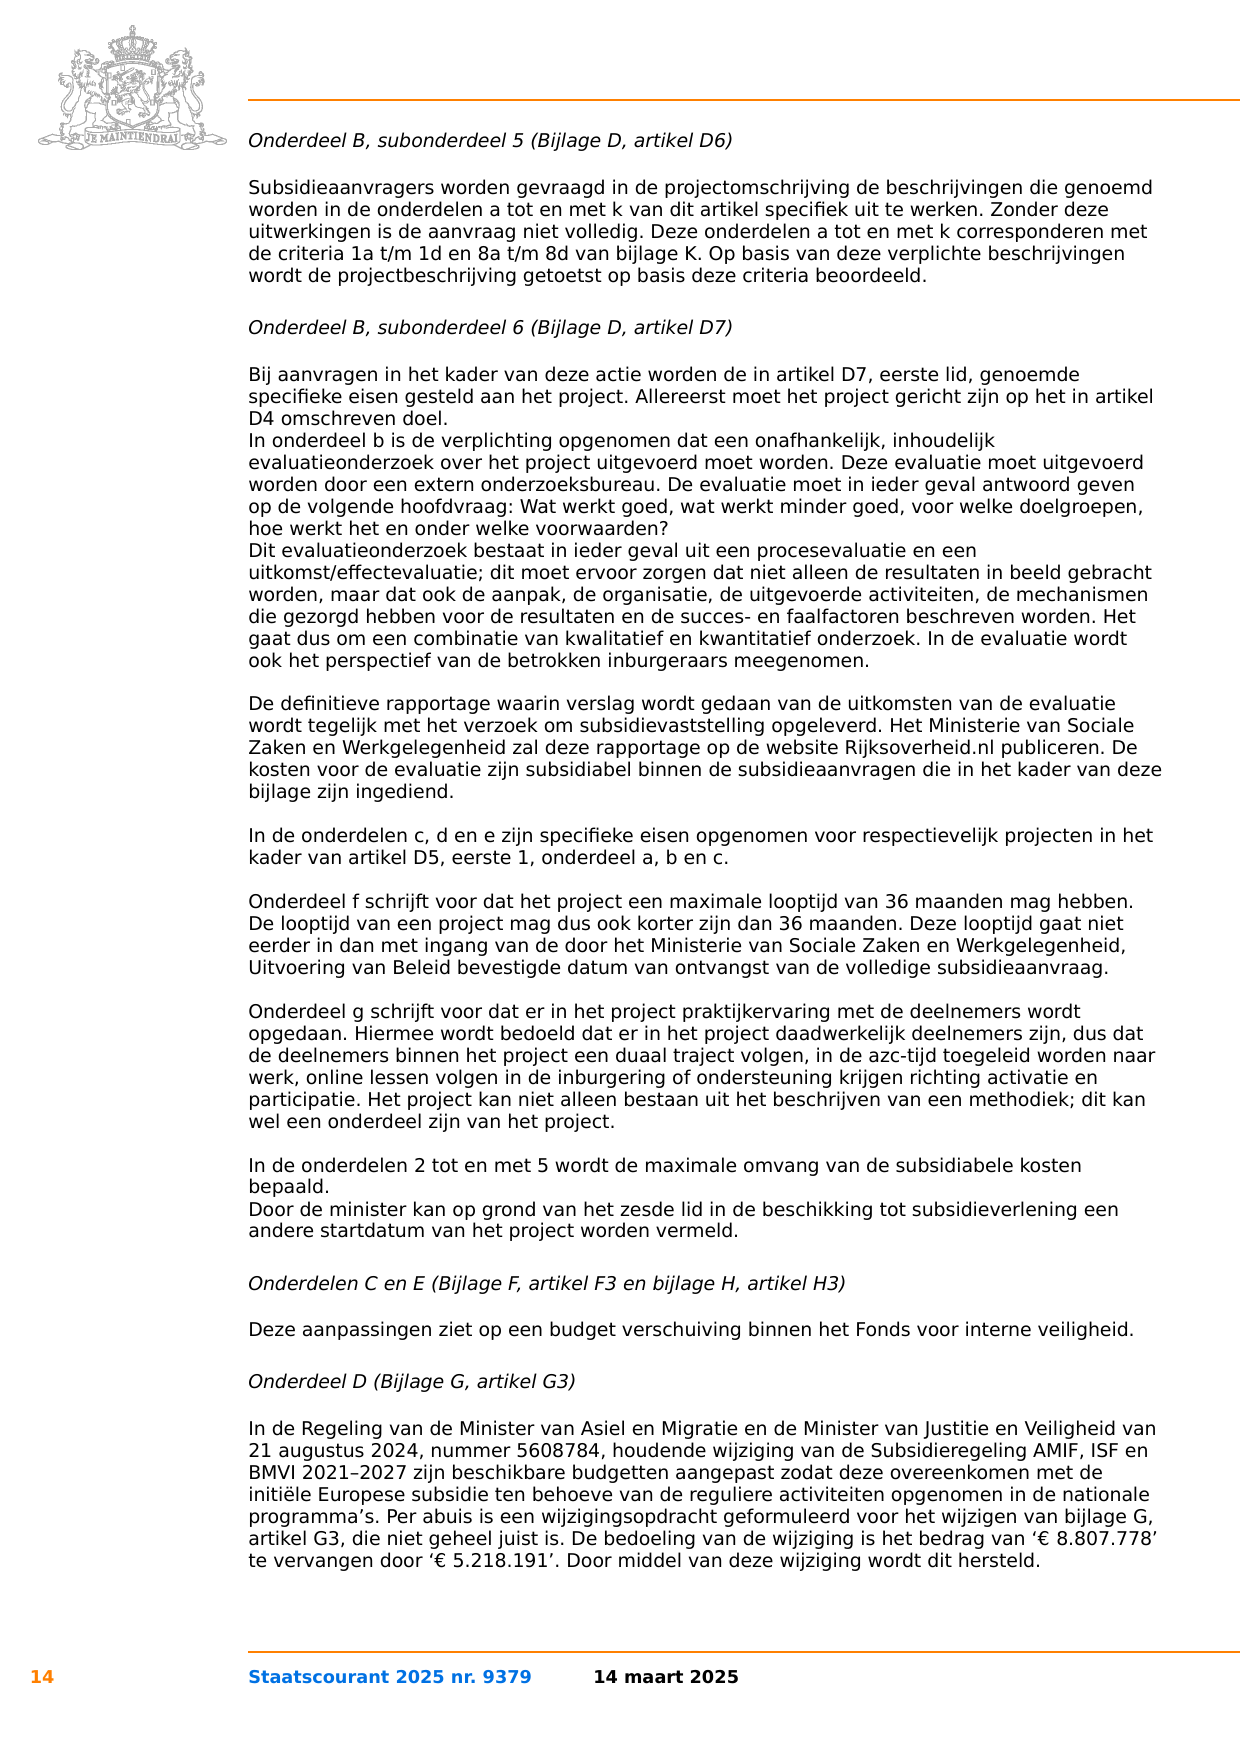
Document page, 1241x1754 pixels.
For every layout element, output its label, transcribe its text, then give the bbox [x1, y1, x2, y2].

text Subsidieaanvragers worden gevraagd in de projectomschrijving de beschrijvingen die genoemd worden in de onderdelen a tot en met k van dit artikel specifiek uit te werken. Zonder deze uitwerkingen is de aanvraag niet volledig. Deze onderdelen a tot en met k corresponderen met de criteria 1a t/m 1d en 8a t/m 8d van bijlage K. Op basis van deze verplichte beschrijvingen wordt de projectbeschrijving getoetst op basis deze criteria beoordeeld. [248, 177, 1163, 287]
subtitle Onderdeel B, subonderdeel 5 (Bijlage D, artikel D6) [248, 130, 1163, 152]
text In de onderdelen c, d en e zijn specifieke eisen opgenomen voor respectievelijk projecten in het kader van artikel D5, eerste 1, onderdeel a, b en c. [248, 825, 1163, 869]
text Dit evaluatieonderzoek bestaat in ieder geval uit een procesevaluatie en een uitkomst/effectevaluatie; dit moet ervoor zorgen dat niet alleen de resultaten in beeld gebracht worden, maar dat ook de aanpak, de organisatie, de uitgevoerde activiteiten, de mechanismen die gezorgd hebben voor de resultaten en de succes- en faalfactoren beschreven worden. Het gaat dus om een combinatie van kwalitatief en kwantitatief onderzoek. In de evaluatie wordt ook het perspectief van de betrokken inburgeraars meegenomen. [248, 539, 1163, 671]
text In de onderdelen 2 tot en met 5 wordt de maximale omvang van de subsidiabele kosten bepaald. [248, 1154, 1163, 1198]
text Onderdeel g schrijft voor dat er in het project praktijkervaring met de deelnemers wordt opgedaan. Hiermee wordt bedoeld dat er in het project daadwerkelijk deelnemers zijn, dus dat de deelnemers binnen het project een duaal traject volgen, in de azc-tijd toegeleid worden naar werk, online lessen volgen in de inburgering of ondersteuning krijgen richting activatie en participatie. Het project kan niet alleen bestaan uit het beschrijven van een methodiek; dit kan wel een onderdeel zijn van het project. [248, 1001, 1163, 1133]
text Bij aanvragen in het kader van deze actie worden de in artikel D7, eerste lid, genoemde specifieke eisen gesteld aan het project. Allereerst moet het project gericht zijn op het in artikel D4 omschreven doel. [248, 364, 1163, 430]
text Door de minister kan op grond van het zesde lid in de beschikking tot subsidieverlening een andere startdatum van het project worden vermeld. [248, 1198, 1163, 1242]
text Deze aanpassingen ziet op een budget verschuiving binnen het Fonds voor interne veiligheid. [248, 1319, 1163, 1341]
subtitle Onderdeel D (Bijlage G, artikel G3) [248, 1371, 1163, 1393]
text In de Regeling van de Minister van Asiel en Migratie en de Minister van Justitie en Veiligheid van 21 augustus 2024, nummer 5608784, houdende wijziging van de Subsidieregeling AMIF, ISF en BMVI 2021–2027 zijn beschikbare budgetten aangepast zodat deze overeenkomen met de initiële Europese subsidie ten behoeve van de reguliere activiteiten opgenomen in de nationale programma’s. Per abuis is een wijzigingsopdracht geformuleerd voor het wijzigen van bijlage G, artikel G3, die niet geheel juist is. De bedoeling van de wijziging is het bedrag van ‘€ 8.807.778’ te vervangen door ‘€ 5.218.191’. Door middel van deze wijziging wordt dit hersteld. [248, 1418, 1163, 1572]
text De definitieve rapportage waarin verslag wordt gedaan van de uitkomsten van de evaluatie wordt tegelijk met het verzoek om subsidievaststelling opgeleverd. Het Ministerie van Sociale Zaken en Werkgelegenheid zal deze rapportage op de website Rijksoverheid.nl publiceren. De kosten voor de evaluatie zijn subsidiabel binnen de subsidieaanvragen die in het kader van deze bijlage zijn ingediend. [248, 693, 1163, 803]
subtitle Onderdelen C en E (Bijlage F, artikel F3 en bijlage H, artikel H3) [248, 1272, 1163, 1294]
picture [38, 25, 227, 150]
text Onderdeel f schrijft voor dat het project een maximale looptijd van 36 maanden mag hebben. De looptijd van een project mag dus ook korter zijn dan 36 maanden. Deze looptijd gaat niet eerder in dan met ingang van de door het Ministerie van Sociale Zaken en Werkgelegenheid, Uitvoering van Beleid bevestigde datum van ontvangst van de volledige subsidieaanvraag. [248, 891, 1163, 979]
text In onderdeel b is de verplichting opgenomen dat een onafhankelijk, inhoudelijk evaluatieonderzoek over het project uitgevoerd moet worden. Deze evaluatie moet uitgevoerd worden door een extern onderzoeksbureau. De evaluatie moet in ieder geval antwoord geven op de volgende hoofdvraag: Wat werkt goed, wat werkt minder goed, voor welke doelgroepen, hoe werkt het en onder welke voorwaarden? [248, 430, 1163, 539]
subtitle Onderdeel B, subonderdeel 6 (Bijlage D, artikel D7) [248, 317, 1163, 339]
